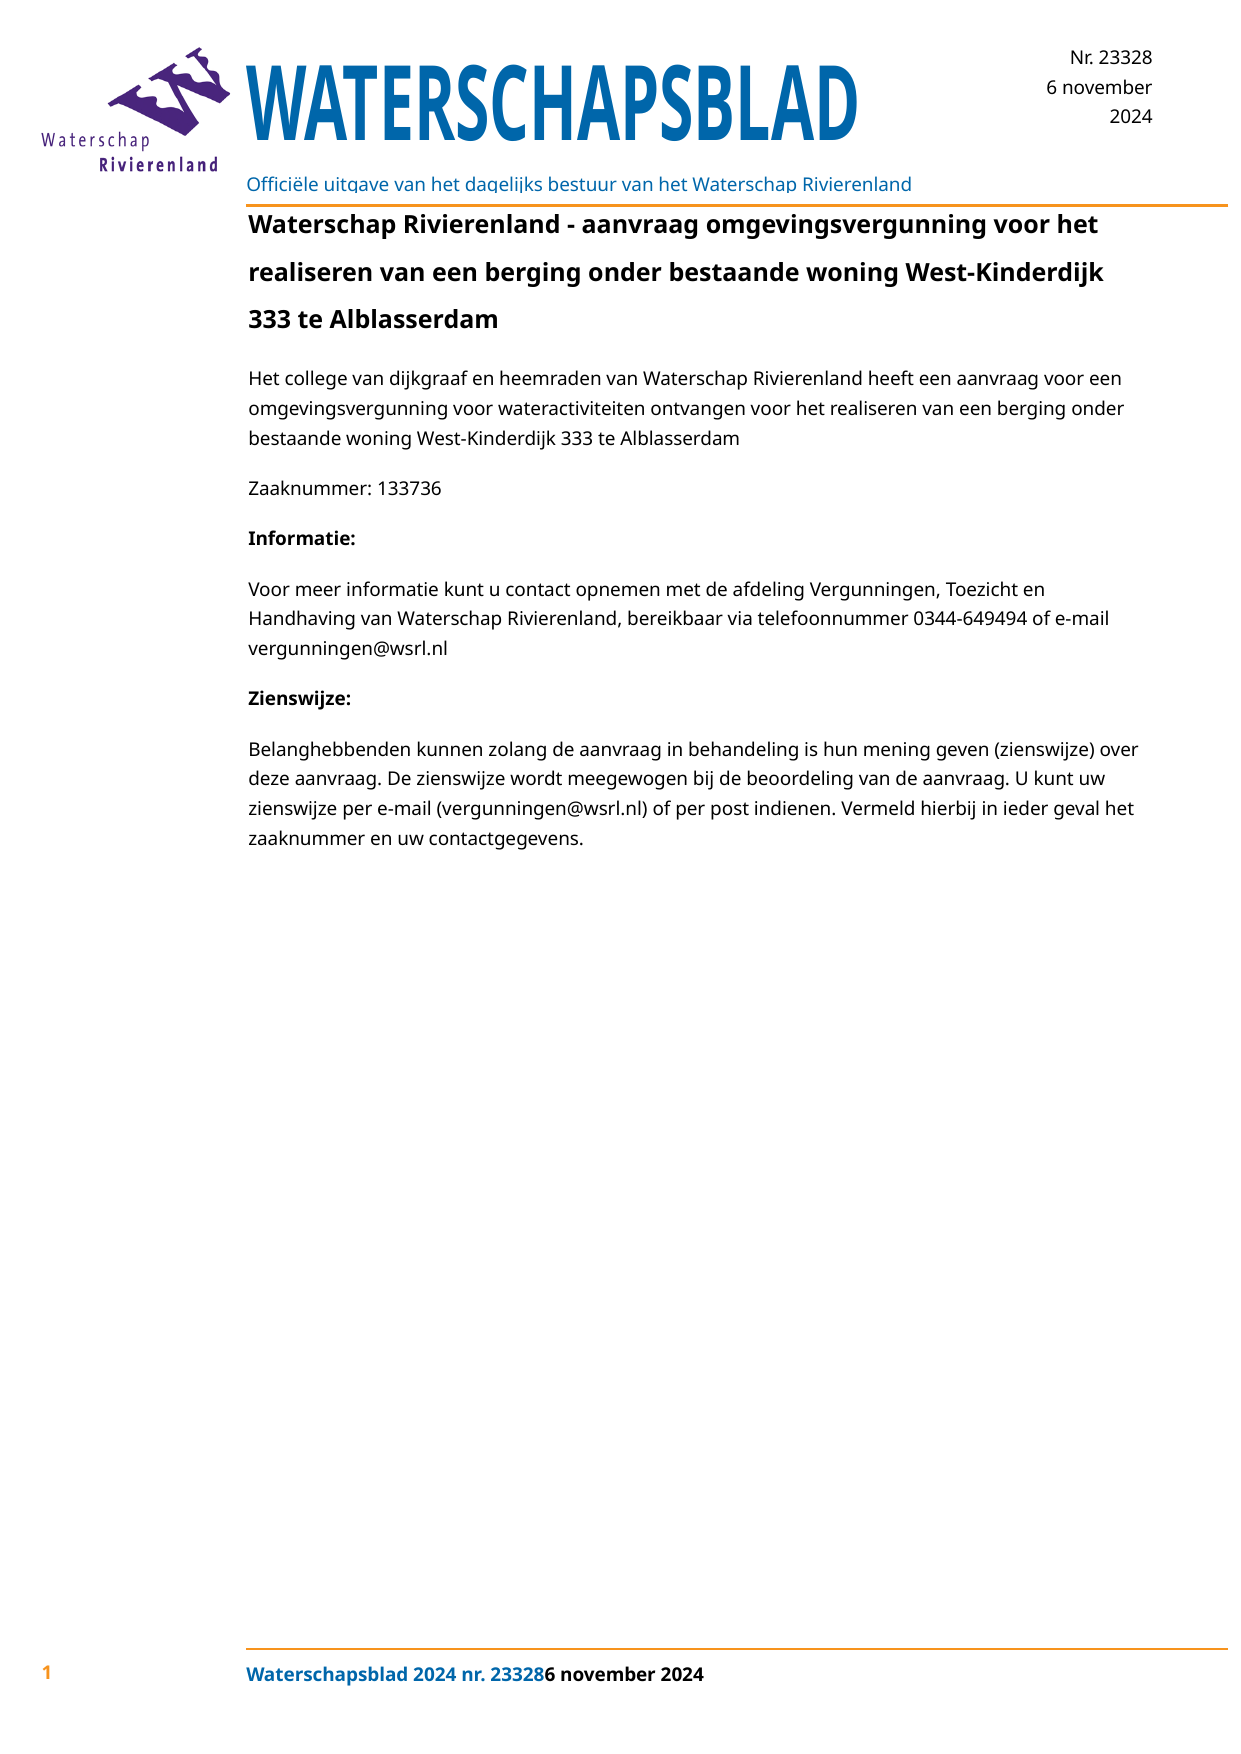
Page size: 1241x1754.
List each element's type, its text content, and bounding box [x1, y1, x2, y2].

text Informatie: [248, 526, 1152, 551]
text Waterschap Rivierenland - aanvraag omgevingsvergunning voor het realiseren van een berging onder bestaande woning West-Kinderdijk 333 te Alblasserdam [248, 207, 1152, 336]
picture [41, 47, 231, 172]
text Zienswijze: [248, 686, 1152, 711]
text Belanghebbenden kunnen zolang de aanvraag in behandeling is hun mening geven (zienswijze) over deze aanvraag. De zienswijze wordt meegewogen bij de beoordeling van de aanvraag. U kunt uw zienswijze per e-mail (vergunningen@wsrl.nl) of per post indienen. Vermeld hierbij in ieder geval het zaaknummer en uw contactgegevens. [248, 736, 1152, 850]
text Het college van dijkgraaf en heemraden van Waterschap Rivierenland heeft een aanvraag voor een omgevingsvergunning voor wateractiviteiten ontvangen voor het realiseren van een berging onder bestaande woning West-Kinderdijk 333 te Alblasserdam [248, 366, 1152, 450]
text Zaaknummer: 133736 [248, 475, 1152, 501]
text Voor meer informatie kunt u contact opnemen met de afdeling Vergunningen, Toezicht en Handhaving van Waterschap Rivierenland, bereikbaar via telefoonnummer 0344-649494 of e-mail vergunningen@wsrl.nl [248, 576, 1152, 661]
